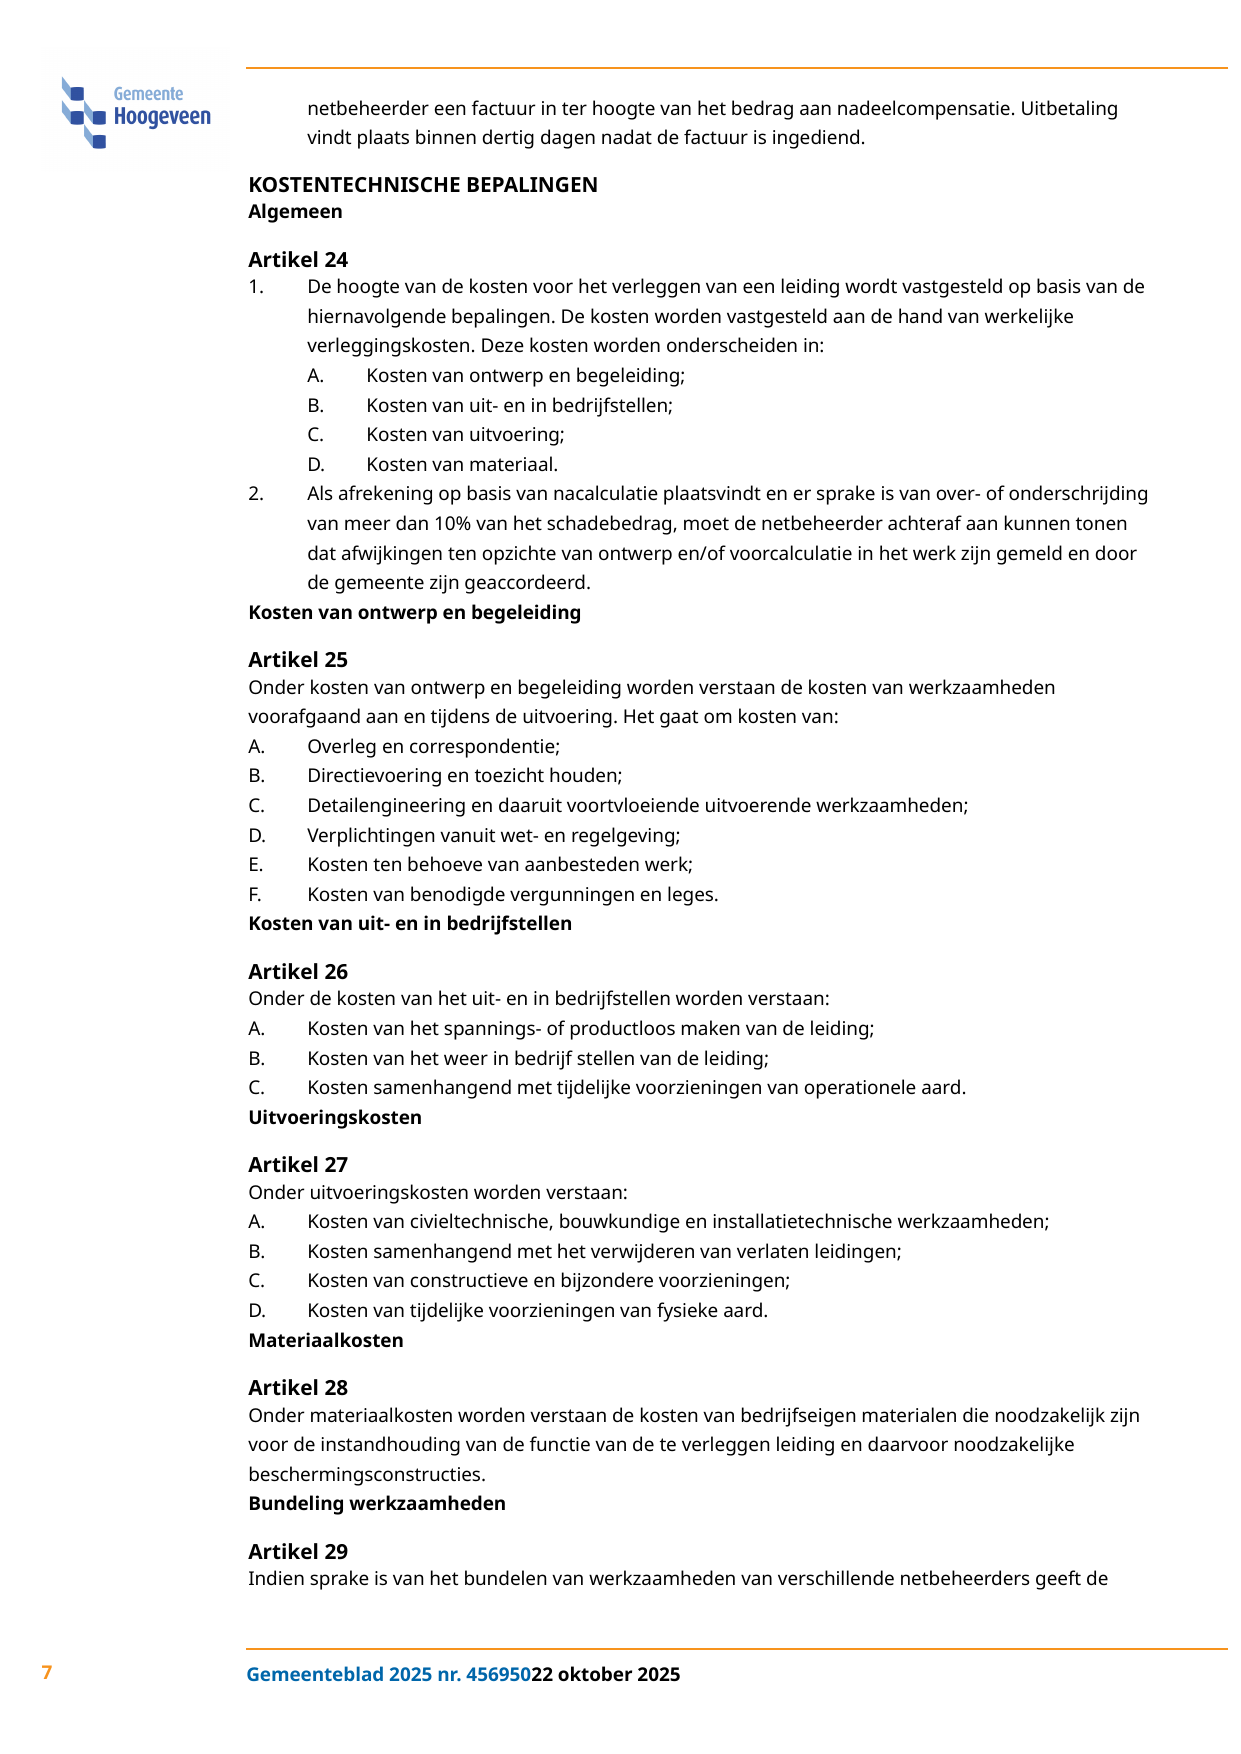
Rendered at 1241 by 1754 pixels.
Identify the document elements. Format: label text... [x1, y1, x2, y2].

text Algemeen [248, 198, 1152, 224]
list Kosten van benodigde vergunningen en leges. [248, 881, 1152, 907]
list Kosten van uit- en in bedrijfstellen; [307, 392, 1152, 417]
list Kosten samenhangend met tijdelijke voorzieningen van operationele aard. [248, 1074, 1152, 1100]
list Kosten van ontwerp en begeleiding; [307, 362, 1152, 388]
text Indien sprake is van het bundelen van werkzaamheden van verschillende netbeheerders geeft de [248, 1566, 1152, 1591]
list Kosten van civieltechnische, bouwkundige en installatietechnische werkzaamheden; [248, 1208, 1152, 1234]
text Uitvoeringskosten [248, 1104, 1152, 1129]
list Kosten van het weer in bedrijf stellen van de leiding; [248, 1045, 1152, 1070]
list Als afrekening op basis van nacalculatie plaatsvindt en er sprake is van over- of onderschrijding van meer dan 10% van het schadebedrag, moet de netbeheerder achteraf aan kunnen tonen dat afwijkingen ten opzichte van ontwerp en/of voorcalculatie in het werk zijn gemeld en door de gemeente zijn geaccordeerd. [248, 481, 1152, 595]
text Onder uitvoeringskosten worden verstaan: [248, 1179, 1152, 1204]
text Kosten van uit- en in bedrijfstellen [248, 911, 1152, 936]
text Artikel 29 [248, 1537, 1152, 1566]
list netbeheerder een factuur in ter hoogte van het bedrag aan nadeelcompensatie. Uitbetaling vindt plaats binnen dertig dagen nadat de factuur is ingediend. [248, 95, 1152, 150]
list Kosten van tijdelijke voorzieningen van fysieke aard. [248, 1297, 1152, 1323]
text Onder de kosten van het uit- en in bedrijfstellen worden verstaan: [248, 986, 1152, 1011]
text KOSTENTECHNISCHE BEPALINGEN [248, 170, 1152, 198]
list Kosten van uitvoering; [307, 421, 1152, 447]
text Onder kosten van ontwerp en begeleiding worden verstaan de kosten van werkzaamheden voorafgaand aan en tijdens de uitvoering. Het gaat om kosten van: [248, 674, 1152, 729]
text Materiaalkosten [248, 1327, 1152, 1352]
list Kosten van constructieve en bijzondere voorzieningen; [248, 1268, 1152, 1293]
list Kosten ten behoeve van aanbesteden werk; [248, 851, 1152, 877]
text Artikel 24 [248, 245, 1152, 273]
list Directievoering en toezicht houden; [248, 763, 1152, 788]
list Detailengineering en daaruit voortvloeiende uitvoerende werkzaamheden; [248, 792, 1152, 818]
list De hoogte van de kosten voor het verleggen van een leiding wordt vastgesteld op basis van de hiernavolgende bepalingen. De kosten worden vastgesteld aan de hand van werkelijke verleggingskosten. Deze kosten worden onderscheiden in: [248, 273, 1152, 358]
text Artikel 28 [248, 1373, 1152, 1402]
text Onder materiaalkosten worden verstaan de kosten van bedrijfseigen materialen die noodzakelijk zijn voor de instandhouding van de functie van de te verleggen leiding en daarvoor noodzakelijke beschermingsconstructies. [248, 1402, 1152, 1487]
text Artikel 26 [248, 957, 1152, 986]
text Kosten van ontwerp en begeleiding [248, 599, 1152, 624]
picture [41, 47, 231, 172]
list Kosten samenhangend met het verwijderen van verlaten leidingen; [248, 1238, 1152, 1264]
list Overleg en correspondentie; [248, 733, 1152, 759]
list Kosten van het spannings- of productloos maken van de leiding; [248, 1015, 1152, 1041]
text Artikel 25 [248, 645, 1152, 674]
list Verplichtingen vanuit wet- en regelgeving; [248, 822, 1152, 847]
list Kosten van materiaal. [307, 451, 1152, 477]
text Artikel 27 [248, 1150, 1152, 1179]
text Bundeling werkzaamheden [248, 1491, 1152, 1516]
